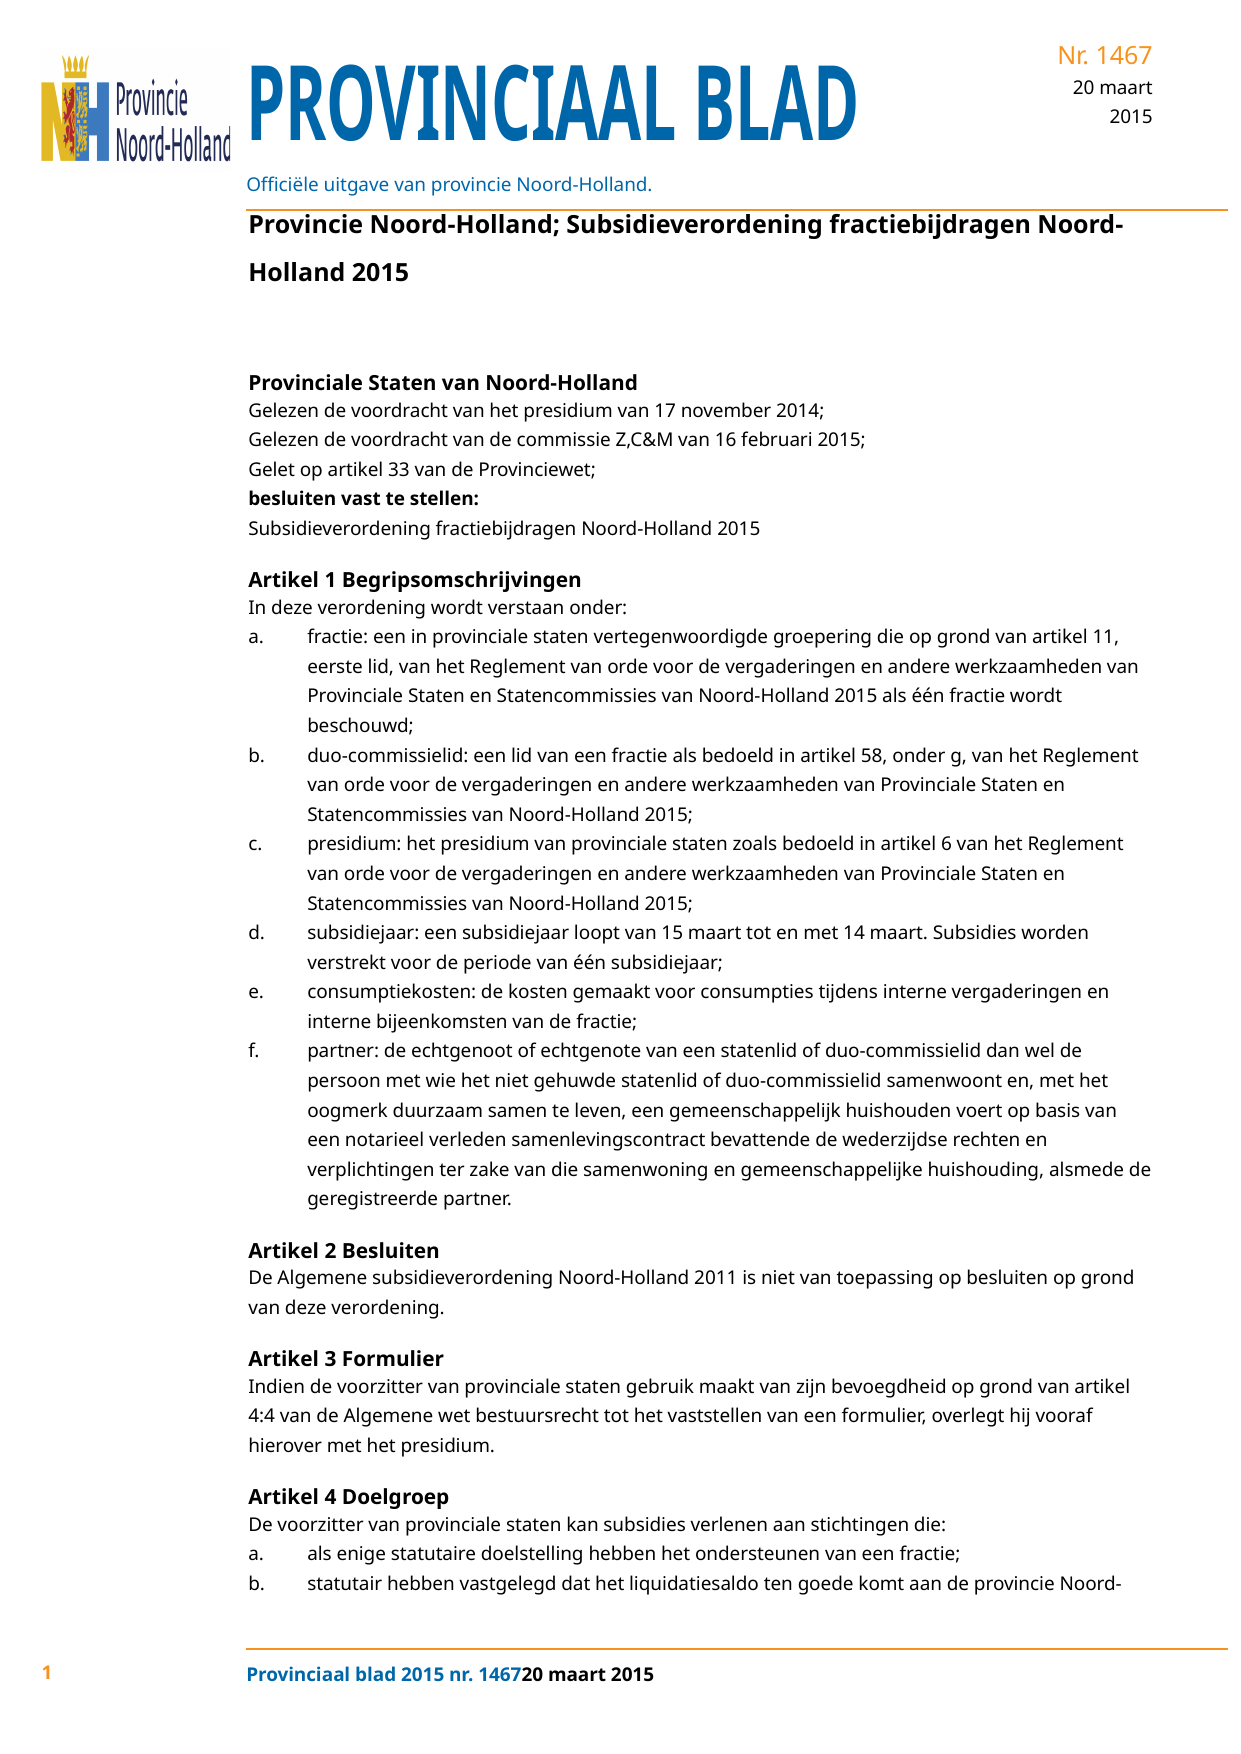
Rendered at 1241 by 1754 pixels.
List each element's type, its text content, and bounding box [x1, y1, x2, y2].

list partner: de echtgenoot of echtgenote van een statenlid of duo-commissielid dan wel de persoon met wie het niet gehuwde statenlid of duo-commissielid samenwoont en, met het oogmerk duurzaam samen te leven, een gemeenschappelijk huishouden voert op basis van een notarieel verleden samenlevingscontract bevattende de wederzijdse rechten en verplichtingen ter zake van die samenwoning en gemeenschappelijke huishouding, alsmede de geregistreerde partner. [248, 1038, 1152, 1211]
text In deze verordening wordt verstaan onder: [248, 594, 1152, 620]
list presidium: het presidium van provinciale staten zoals bedoeld in artikel 6 van het Reglement van orde voor de vergaderingen en andere werkzaamheden van Provinciale Staten en Statencommissies van Noord-Holland 2015; [248, 831, 1152, 916]
picture [41, 47, 231, 172]
text Artikel 3 Formulier [248, 1344, 1152, 1373]
text De voorzitter van provinciale staten kan subsidies verlenen aan stichtingen die: [248, 1511, 1152, 1537]
text Artikel 4 Doelgroep [248, 1482, 1152, 1511]
list consumptiekosten: de kosten gemaakt voor consumpties tijdens interne vergaderingen en interne bijeenkomsten van de fractie; [248, 978, 1152, 1034]
text besluiten vast te stellen: [248, 486, 1152, 511]
list subsidiejaar: een subsidiejaar loopt van 15 maart tot en met 14 maart. Subsidies worden verstrekt voor de periode van één subsidiejaar; [248, 919, 1152, 975]
text De Algemene subsidieverordening Noord-Holland 2011 is niet van toepassing op besluiten op grond van deze verordening. [248, 1264, 1152, 1320]
text Subsidieverordening fractiebijdragen Noord-Holland 2015 [248, 515, 1152, 541]
text Gelet op artikel 33 van de Provinciewet; [248, 456, 1152, 482]
text Gelezen de voordracht van het presidium van 17 november 2014; [248, 397, 1152, 422]
text Provincie Noord-Holland; Subsidieverordening fractiebijdragen Noord-Holland 2015 [248, 211, 1152, 288]
text Gelezen de voordracht van de commissie Z,C&M van 16 februari 2015; [248, 426, 1152, 452]
list duo-commissielid: een lid van een fractie als bedoeld in artikel 58, onder g, van het Reglement van orde voor de vergaderingen en andere werkzaamheden van Provinciale Staten en Statencommissies van Noord-Holland 2015; [248, 742, 1152, 827]
text Indien de voorzitter van provinciale staten gebruik maakt van zijn bevoegdheid op grond van artikel 4:4 van de Algemene wet bestuursrecht tot het vaststellen van een formulier, overlegt hij vooraf hierover met het presidium. [248, 1373, 1152, 1458]
list fractie: een in provinciale staten vertegenwoordigde groepering die op grond van artikel 11, eerste lid, van het Reglement van orde voor de vergaderingen en andere werkzaamheden van Provinciale Staten en Statencommissies van Noord-Holland 2015 als één fractie wordt beschouwd; [248, 623, 1152, 738]
text Artikel 2 Besluiten [248, 1236, 1152, 1264]
list statutair hebben vastgelegd dat het liquidatiesaldo ten goede komt aan de provincie Noord- [248, 1570, 1152, 1596]
text Provinciale Staten van Noord-Holland [248, 368, 1152, 397]
list als enige statutaire doelstelling hebben het ondersteunen van een fractie; [248, 1541, 1152, 1566]
text Artikel 1 Begripsomschrijvingen [248, 566, 1152, 594]
